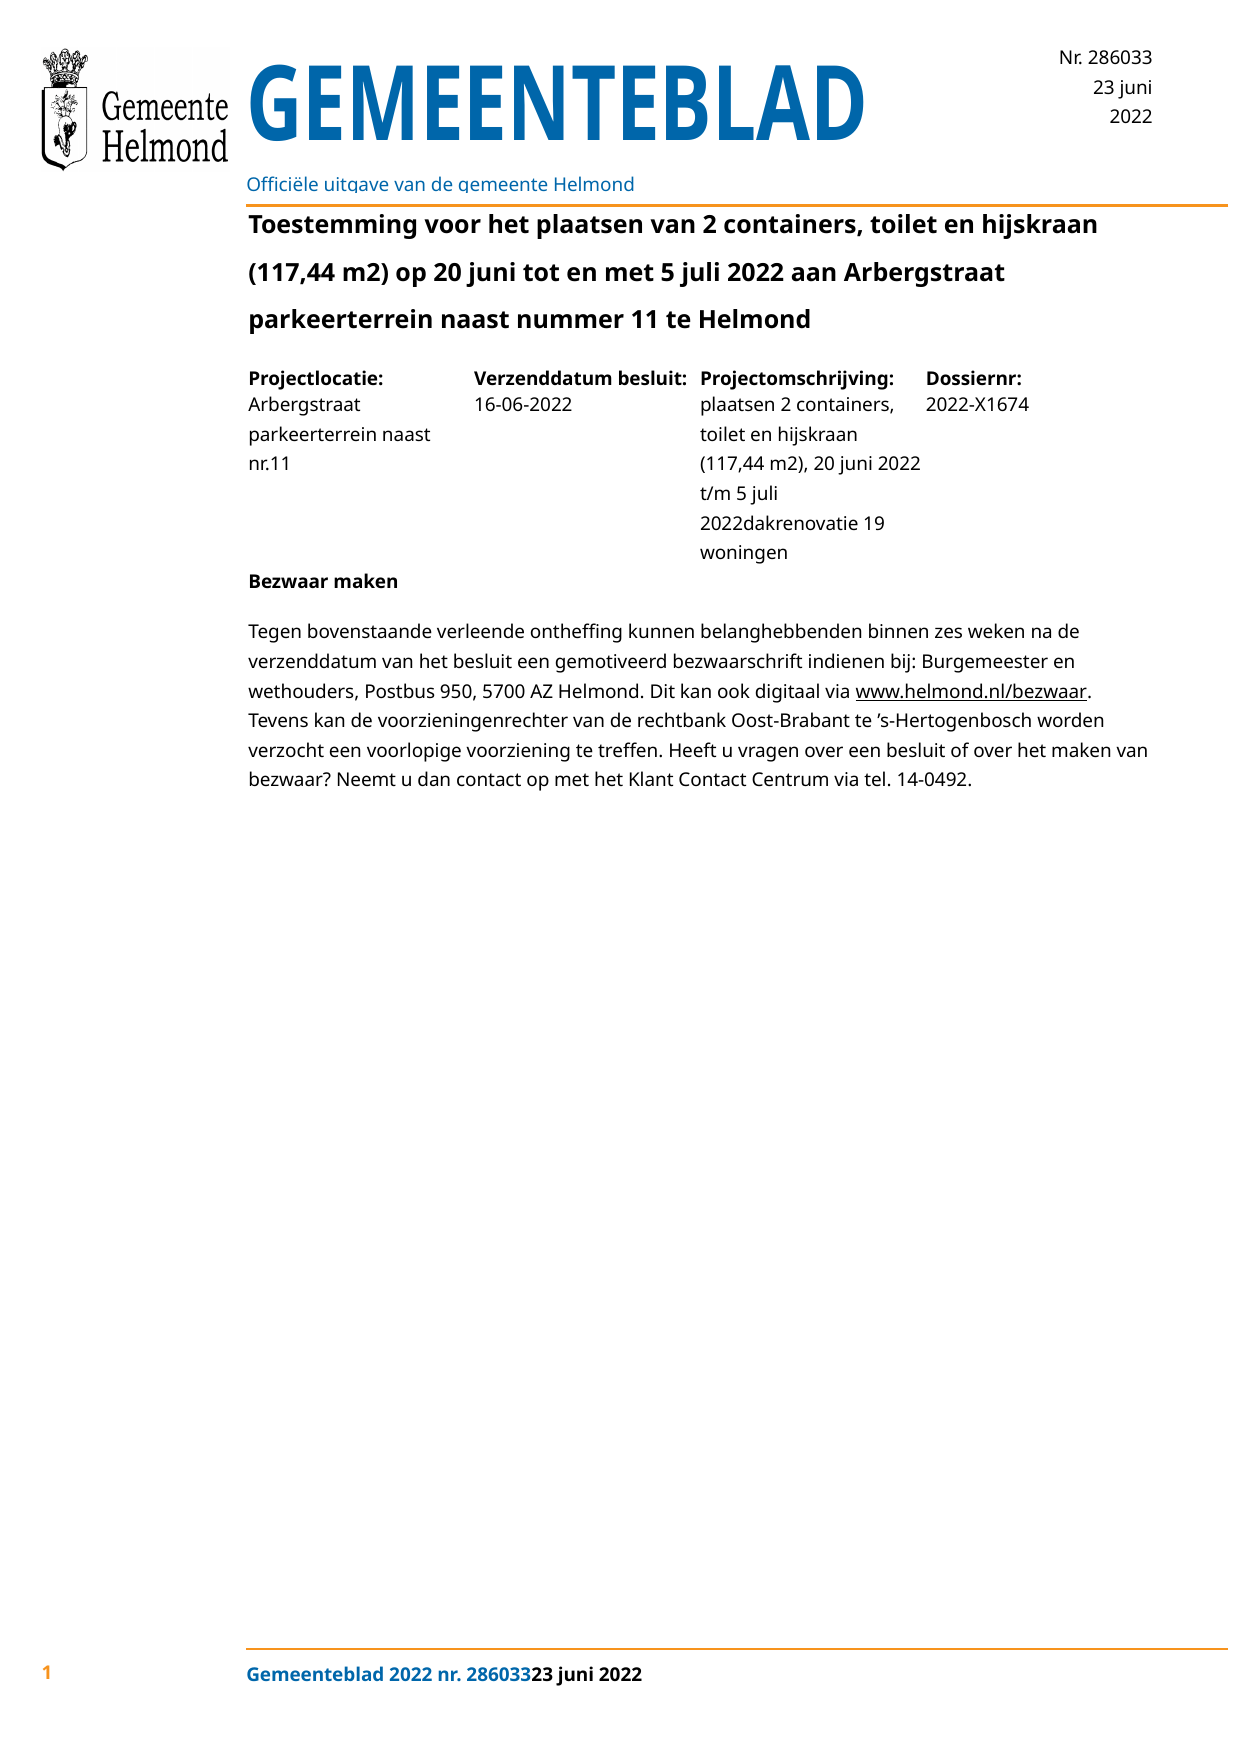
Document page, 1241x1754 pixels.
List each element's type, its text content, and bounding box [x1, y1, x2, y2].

text Toestemming voor het plaatsen van 2 containers, toilet en hijskraan (117,44 m2) op 20 juni tot en met 5 juli 2022 aan Arbergstraat parkeerterrein naast nummer 11 te Helmond [248, 207, 1152, 336]
table_cell 2022-X1674 [926, 391, 1152, 565]
text Bezwaar maken [248, 568, 1152, 594]
table_cell plaatsen 2 containers, toilet en hijskraan (117,44 m2), 20 juni 2022 t/m 5 juli 2022dakrenovatie 19 woningen [700, 391, 926, 565]
table_cell 16-06-2022 [474, 391, 700, 565]
table_header Projectlocatie: [248, 366, 474, 391]
picture [41, 47, 231, 172]
table_header Verzenddatum besluit: [474, 366, 700, 391]
table_header Dossiernr: [926, 366, 1152, 391]
text Tegen bovenstaande verleende ontheffing kunnen belanghebbenden binnen zes weken na de verzenddatum van het besluit een gemotiveerd bezwaarschrift indienen bij: Burgemeester en wethouders, Postbus 950, 5700 AZ Helmond. Dit kan ook digitaal via www.helmond.nl/bezwaar. Tevens kan de voorzieningenrechter van de rechtbank Oost-Brabant te ’s-Hertogenbosch worden verzocht een voorlopige voorziening te treffen. Heeft u vragen over een besluit of over het maken van bezwaar? Neemt u dan contact op met het Klant Contact Centrum via tel. 14-0492. [248, 619, 1152, 792]
table_cell Arbergstraat parkeerterrein naast nr.11 [248, 391, 474, 565]
table_header Projectomschrijving: [700, 366, 926, 391]
